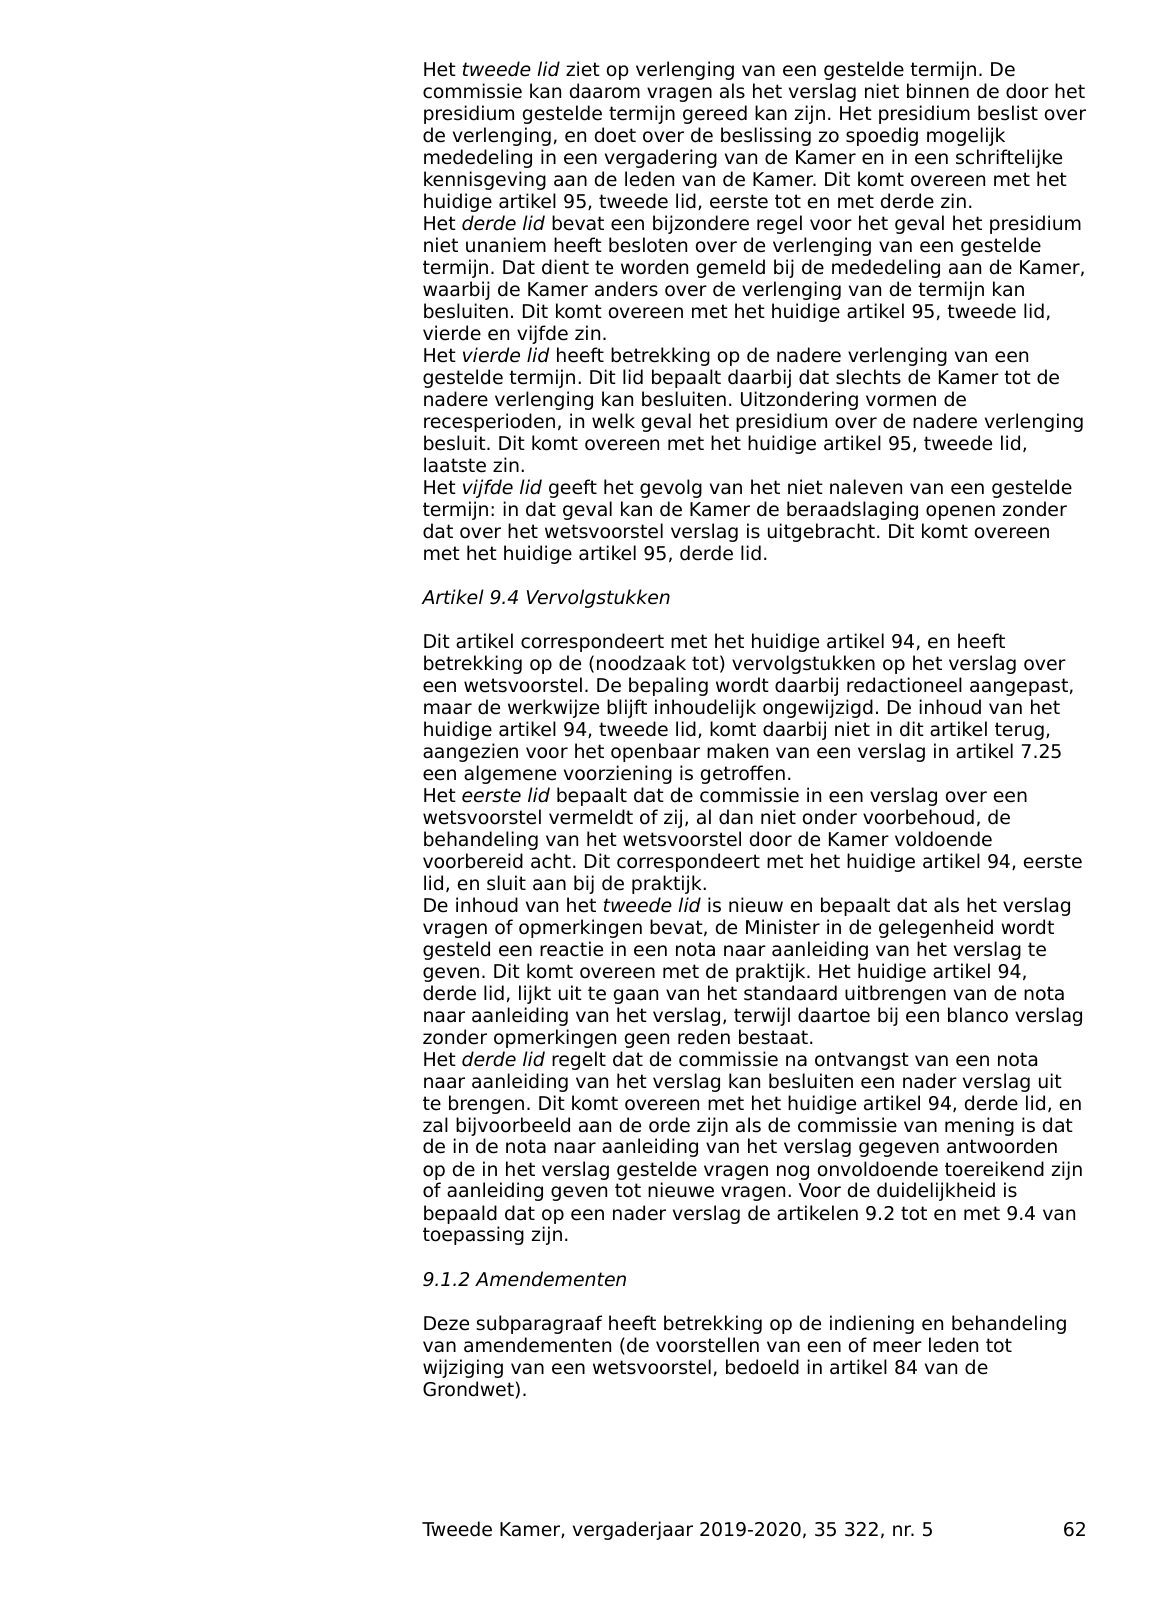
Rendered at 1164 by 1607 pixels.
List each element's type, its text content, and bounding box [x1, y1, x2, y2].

subtitle Artikel 9.4 Vervolgstukken [422, 587, 1087, 609]
text De inhoud van het tweede lid is nieuw en bepaalt dat als het verslag vragen of opmerkingen bevat, de Minister in de gelegenheid wordt gesteld een reactie in een nota naar aanleiding van het verslag te geven. Dit komt overeen met de praktijk. Het huidige artikel 94, derde lid, lijkt uit te gaan van het standaard uitbrengen van de nota naar aanleiding van het verslag, terwijl daartoe bij een blanco verslag zonder opmerkingen geen reden bestaat. [422, 895, 1087, 1048]
text Het vierde lid heeft betrekking op de nadere verlenging van een gestelde termijn. Dit lid bepaalt daarbij dat slechts de Kamer tot de nadere verlenging kan besluiten. Uitzondering vormen de recesperioden, in welk geval het presidium over de nadere verlenging besluit. Dit komt overeen met het huidige artikel 95, tweede lid, laatste zin. [422, 345, 1087, 477]
text Het derde lid bevat een bijzondere regel voor het geval het presidium niet unaniem heeft besloten over de verlenging van een gestelde termijn. Dat dient te worden gemeld bij de mededeling aan de Kamer, waarbij de Kamer anders over de verlenging van de termijn kan besluiten. Dit komt overeen met het huidige artikel 95, tweede lid, vierde en vijfde zin. [422, 213, 1087, 345]
text Het vijfde lid geeft het gevolg van het niet naleven van een gestelde termijn: in dat geval kan de Kamer de beraadslaging openen zonder dat over het wetsvoorstel verslag is uitgebracht. Dit komt overeen met het huidige artikel 95, derde lid. [422, 477, 1087, 564]
text Het eerste lid bepaalt dat de commissie in een verslag over een wetsvoorstel vermeldt of zij, al dan niet onder voorbehoud, de behandeling van het wetsvoorstel door de Kamer voldoende voorbereid acht. Dit correspondeert met het huidige artikel 94, eerste lid, en sluit aan bij de praktijk. [422, 785, 1087, 895]
text Deze subparagraaf heeft betrekking op de indiening en behandeling van amendementen (de voorstellen van een of meer leden tot wijziging van een wetsvoorstel, bedoeld in artikel 84 van de Grondwet). [422, 1313, 1087, 1401]
text Het derde lid regelt dat de commissie na ontvangst van een nota naar aanleiding van het verslag kan besluiten een nader verslag uit te brengen. Dit komt overeen met het huidige artikel 94, derde lid, en zal bijvoorbeeld aan de orde zijn als de commissie van mening is dat de in de nota naar aanleiding van het verslag gegeven antwoorden op de in het verslag gestelde vragen nog onvoldoende toereikend zijn of aanleiding geven tot nieuwe vragen. Voor de duidelijkheid is bepaald dat op een nader verslag de artikelen 9.2 tot en met 9.4 van toepassing zijn. [422, 1048, 1087, 1246]
text Het tweede lid ziet op verlenging van een gestelde termijn. De commissie kan daarom vragen als het verslag niet binnen de door het presidium gestelde termijn gereed kan zijn. Het presidium beslist over de verlenging, en doet over de beslissing zo spoedig mogelijk mededeling in een vergadering van de Kamer en in een schriftelijke kennisgeving aan de leden van de Kamer. Dit komt overeen met het huidige artikel 95, tweede lid, eerste tot en met derde zin. [422, 59, 1087, 213]
subtitle 9.1.2 Amendementen [422, 1268, 1087, 1291]
text Dit artikel correspondeert met het huidige artikel 94, en heeft betrekking op de (noodzaak tot) vervolgstukken op het verslag over een wetsvoorstel. De bepaling wordt daarbij redactioneel aangepast, maar de werkwijze blijft inhoudelijk ongewijzigd. De inhoud van het huidige artikel 94, tweede lid, komt daarbij niet in dit artikel terug, aangezien voor het openbaar maken van een verslag in artikel 7.25 een algemene voorziening is getroffen. [422, 631, 1087, 785]
